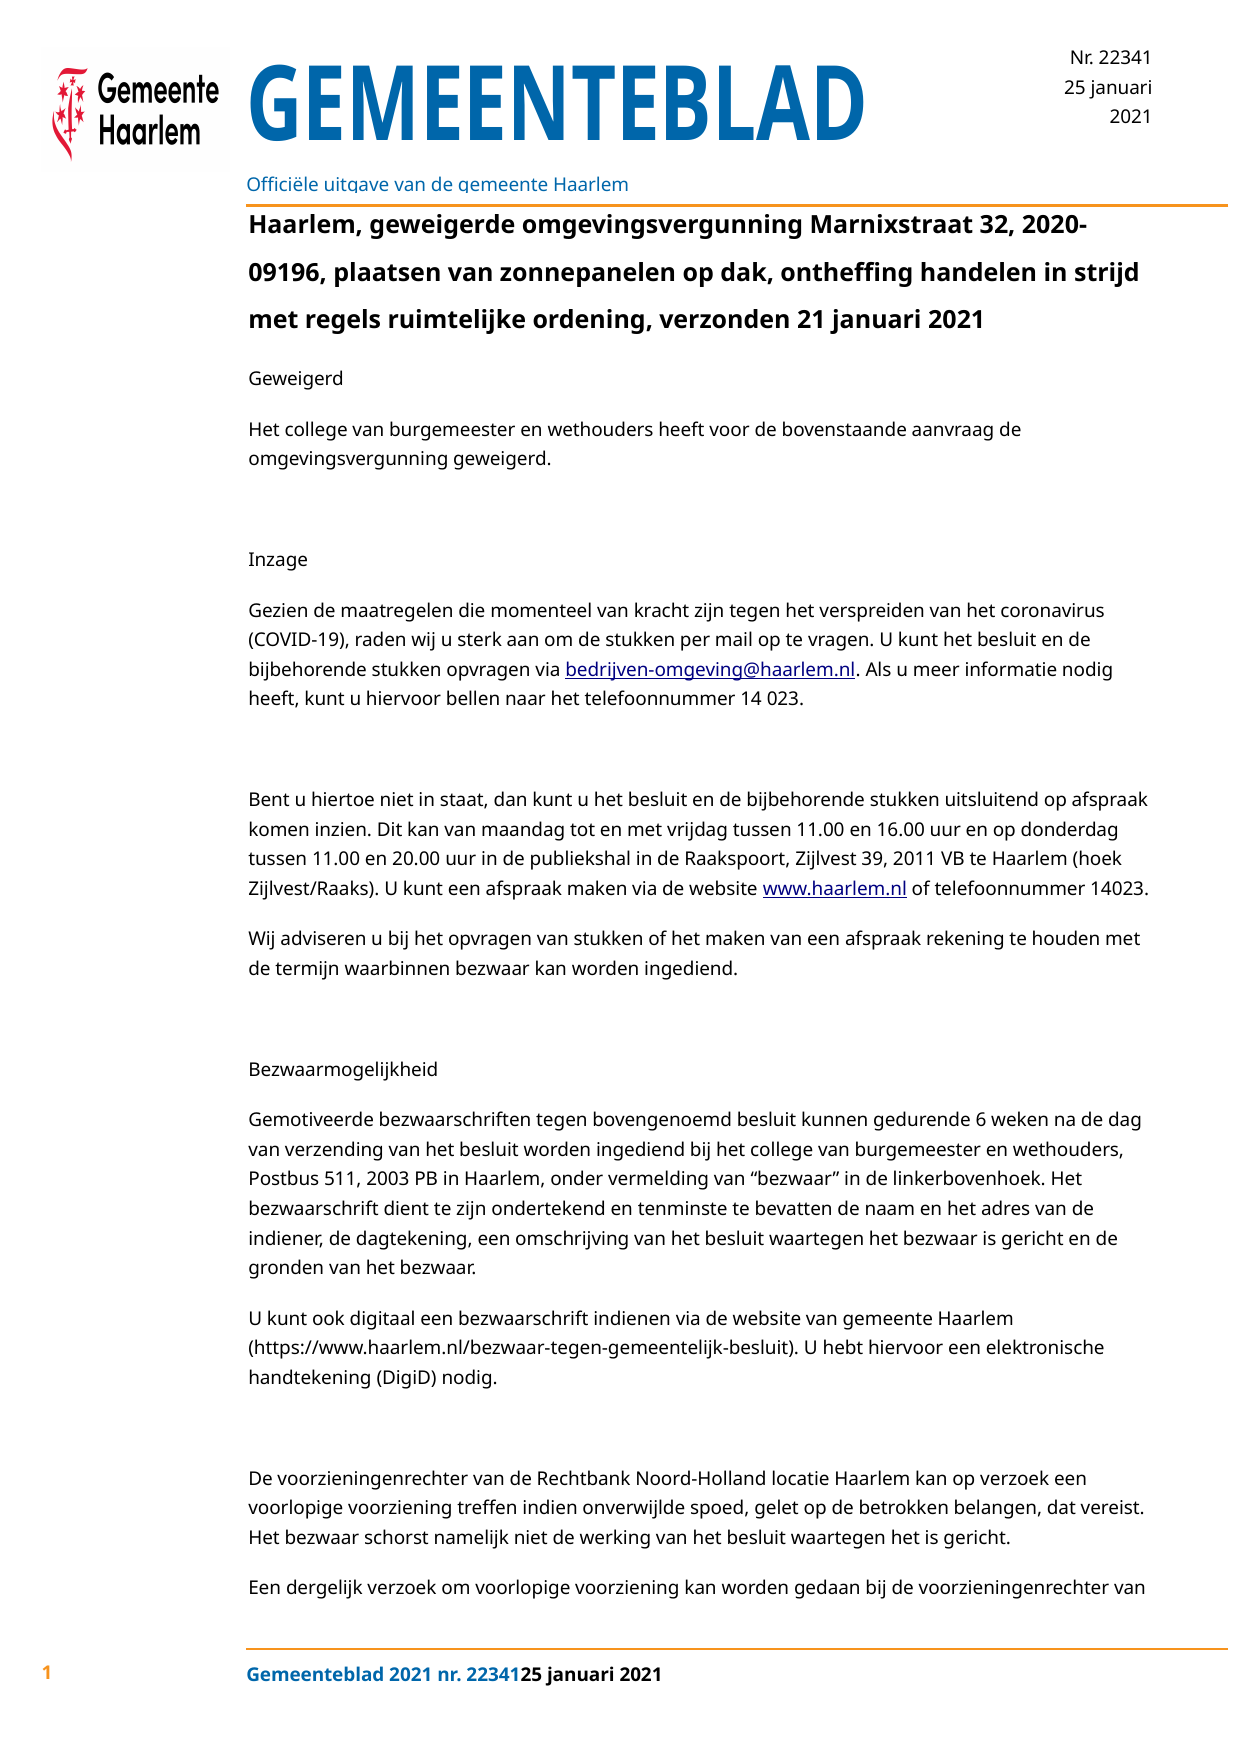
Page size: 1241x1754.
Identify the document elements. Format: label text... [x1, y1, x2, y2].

text Het college van burgemeester en wethouders heeft voor de bovenstaande aanvraag de omgevingsvergunning geweigerd. [248, 416, 1152, 471]
text Een dergelijk verzoek om voorlopige voorziening kan worden gedaan bij de voorzieningenrechter van [248, 1574, 1152, 1600]
picture [41, 47, 231, 172]
text De voorzieningenrechter van de Rechtbank Noord-Holland locatie Haarlem kan op verzoek een voorlopige voorziening treffen indien onverwijlde spoed, gelet op de betrokken belangen, dat vereist. Het bezwaar schorst namelijk niet de werking van het besluit waartegen het is gericht. [248, 1465, 1152, 1549]
text U kunt ook digitaal een bezwaarschrift indienen via de website van gemeente Haarlem (https://www.haarlem.nl/bezwaar-tegen-gemeentelijk-besluit). U hebt hiervoor een elektronische handtekening (DigiD) nodig. [248, 1305, 1152, 1389]
text Geweigerd [248, 366, 1152, 391]
text Bezwaarmogelijkheid [248, 1056, 1152, 1082]
text Gezien de maatregelen die momenteel van kracht zijn tegen het verspreiden van het coronavirus (COVID-19), raden wij u sterk aan om de stukken per mail op te vragen. U kunt het besluit en de bijbehorende stukken opvragen via bedrijven-omgeving@haarlem.nl. Als u meer informatie nodig heeft, kunt u hiervoor bellen naar het telefoonnummer 14 023. [248, 597, 1152, 711]
text Inzage [248, 546, 1152, 572]
text Gemotiveerde bezwaarschriften tegen bovengenoemd besluit kunnen gedurende 6 weken na de dag van verzending van het besluit worden ingediend bij het college van burgemeester en wethouders, Postbus 511, 2003 PB in Haarlem, onder vermelding van “bezwaar” in de linkerbovenhoek. Het bezwaarschrift dient te zijn ondertekend en tenminste te bevatten de naam en het adres van de indiener, de dagtekening, een omschrijving van het besluit waartegen het bezwaar is gericht en de gronden van het bezwaar. [248, 1106, 1152, 1280]
text Wij adviseren u bij het opvragen van stukken of het maken van een afspraak rekening te houden met de termijn waarbinnen bezwaar kan worden ingediend. [248, 926, 1152, 981]
text Bent u hiertoe niet in staat, dan kunt u het besluit en de bijbehorende stukken uitsluitend op afspraak komen inzien. Dit kan van maandag tot en met vrijdag tussen 11.00 en 16.00 uur en op donderdag tussen 11.00 en 20.00 uur in de publiekshal in de Raakspoort, Zijlvest 39, 2011 VB te Haarlem (hoek Zijlvest/Raaks). U kunt een afspraak maken via de website www.haarlem.nl of telefoonnummer 14023. [248, 786, 1152, 901]
text Haarlem, geweigerde omgevingsvergunning Marnixstraat 32, 2020-09196, plaatsen van zonnepanelen op dak, ontheffing handelen in strijd met regels ruimtelijke ordening, verzonden 21 januari 2021 [248, 207, 1152, 336]
